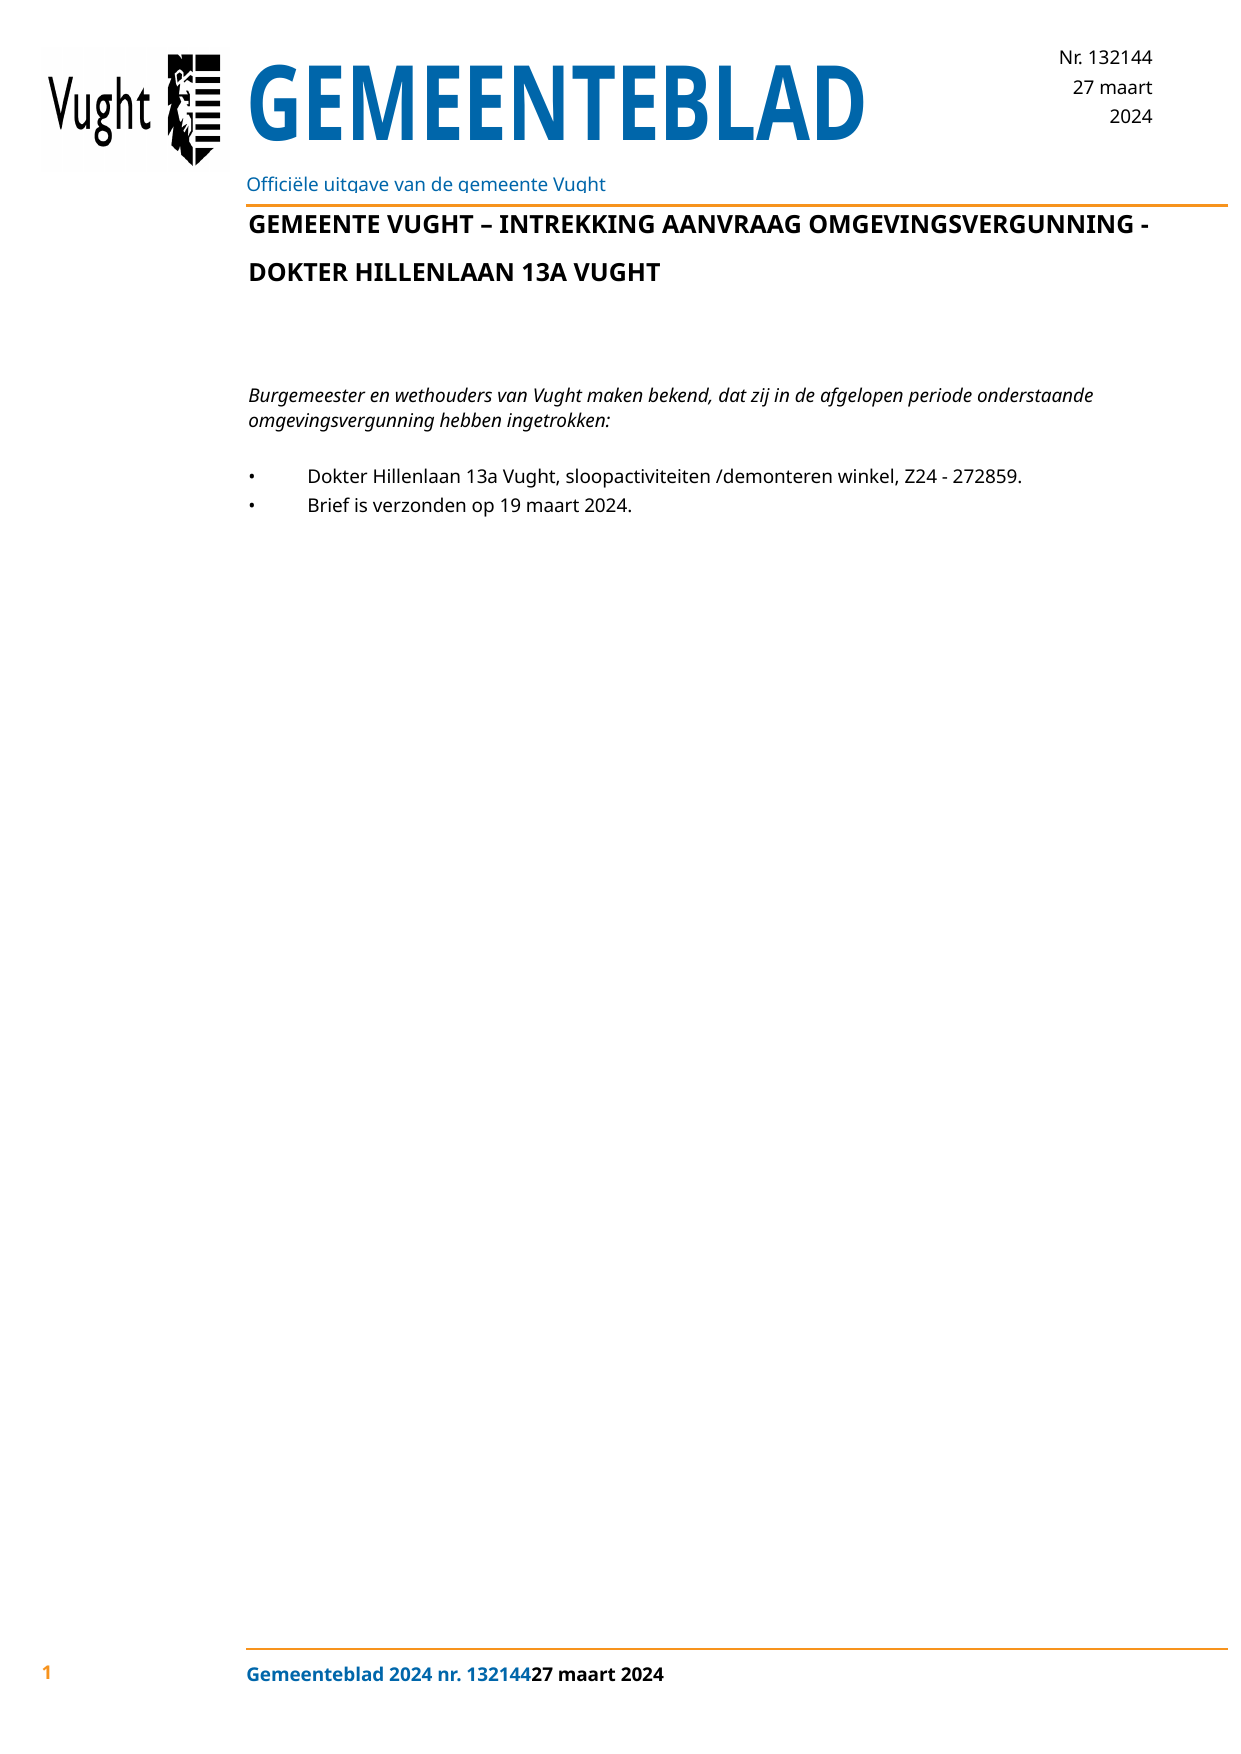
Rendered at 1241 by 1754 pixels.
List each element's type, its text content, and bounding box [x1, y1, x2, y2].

list Brief is verzonden op 19 maart 2024. [248, 492, 1152, 518]
text GEMEENTE VUGHT – INTREKKING AANVRAAG OMGEVINGSVERGUNNING - DOKTER HILLENLAAN 13A VUGHT [248, 207, 1152, 288]
picture [41, 47, 231, 172]
list Dokter Hillenlaan 13a Vught, sloopactiviteiten /demonteren winkel, Z24 - 272859. [248, 463, 1152, 489]
text Burgemeester en wethouders van Vught maken bekend, dat zij in de afgelopen periode onderstaande omgevingsvergunning hebben ingetrokken: [248, 382, 1152, 433]
